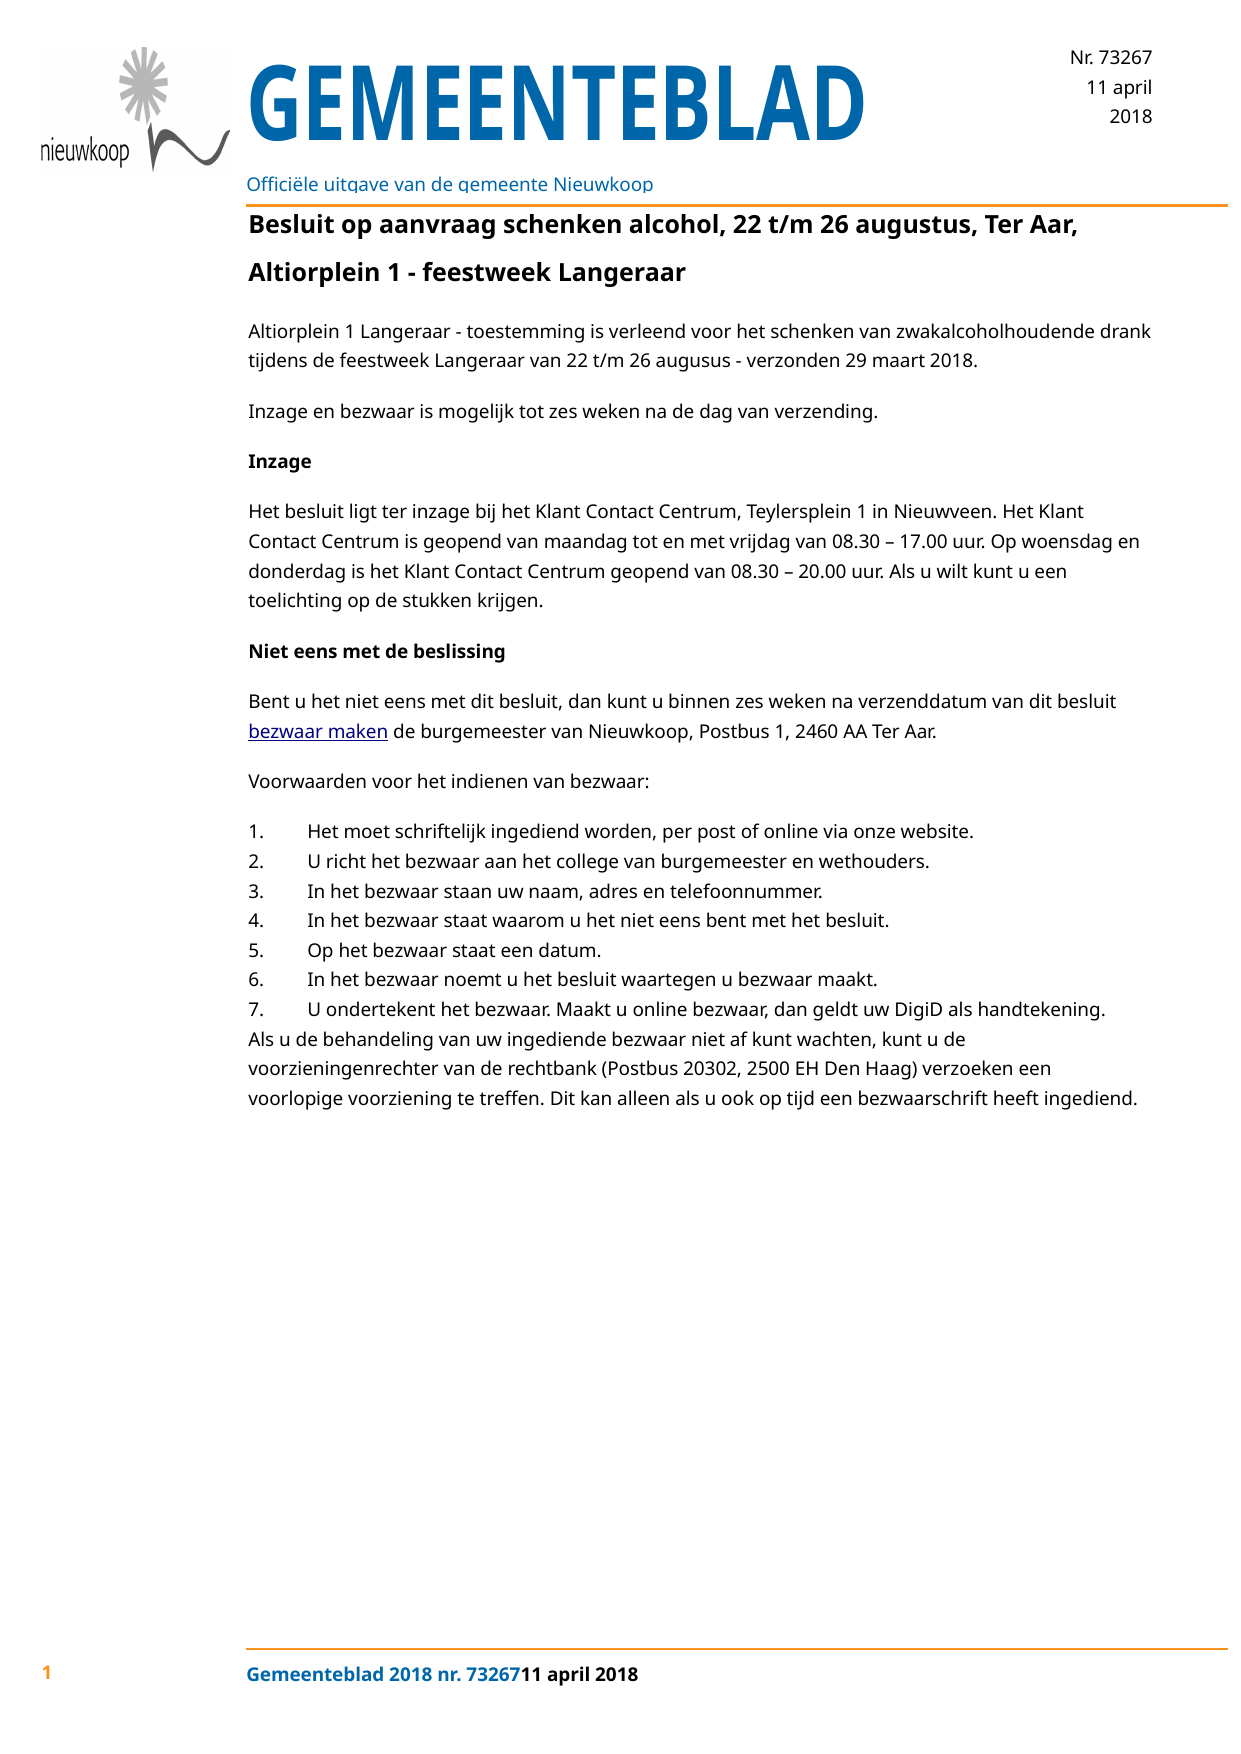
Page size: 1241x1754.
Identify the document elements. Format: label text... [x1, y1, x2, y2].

text Bent u het niet eens met dit besluit, dan kunt u binnen zes weken na verzenddatum van dit besluit bezwaar maken de burgemeester van Nieuwkoop, Postbus 1, 2460 AA Ter Aar. [248, 688, 1152, 744]
list U richt het bezwaar aan het college van burgemeester en wethouders. [248, 848, 1152, 874]
text Niet eens met de beslissing [248, 638, 1152, 664]
list U ondertekent het bezwaar. Maakt u online bezwaar, dan geldt uw DigiD als handtekening. [248, 996, 1152, 1022]
text Inzage [248, 448, 1152, 474]
text Voorwaarden voor het indienen van bezwaar: [248, 768, 1152, 794]
text Altiorplein 1 Langeraar - toestemming is verleend voor het schenken van zwakalcoholhoudende drank tijdens de feestweek Langeraar van 22 t/m 26 augusus - verzonden 29 maart 2018. [248, 318, 1152, 373]
list In het bezwaar staan uw naam, adres en telefoonnummer. [248, 878, 1152, 904]
text Besluit op aanvraag schenken alcohol, 22 t/m 26 augustus, Ter Aar, Altiorplein 1 - feestweek Langeraar [248, 207, 1152, 288]
list Op het bezwaar staat een datum. [248, 937, 1152, 963]
list In het bezwaar staat waarom u het niet eens bent met het besluit. [248, 907, 1152, 933]
text Als u de behandeling van uw ingediende bezwaar niet af kunt wachten, kunt u de voorzieningenrechter van de rechtbank (Postbus 20302, 2500 EH Den Haag) verzoeken een voorlopige voorziening te treffen. Dit kan alleen als u ook op tijd een bezwaarschrift heeft ingediend. [248, 1026, 1152, 1111]
text Het besluit ligt ter inzage bij het Klant Contact Centrum, Teylersplein 1 in Nieuwveen. Het Klant Contact Centrum is geopend van maandag tot en met vrijdag van 08.30 – 17.00 uur. Op woensdag en donderdag is het Klant Contact Centrum geopend van 08.30 – 20.00 uur. Als u wilt kunt u een toelichting op de stukken krijgen. [248, 499, 1152, 613]
picture [41, 47, 231, 172]
list Het moet schriftelijk ingediend worden, per post of online via onze website. [248, 819, 1152, 844]
list In het bezwaar noemt u het besluit waartegen u bezwaar maakt. [248, 967, 1152, 992]
text Inzage en bezwaar is mogelijk tot zes weken na de dag van verzending. [248, 398, 1152, 424]
